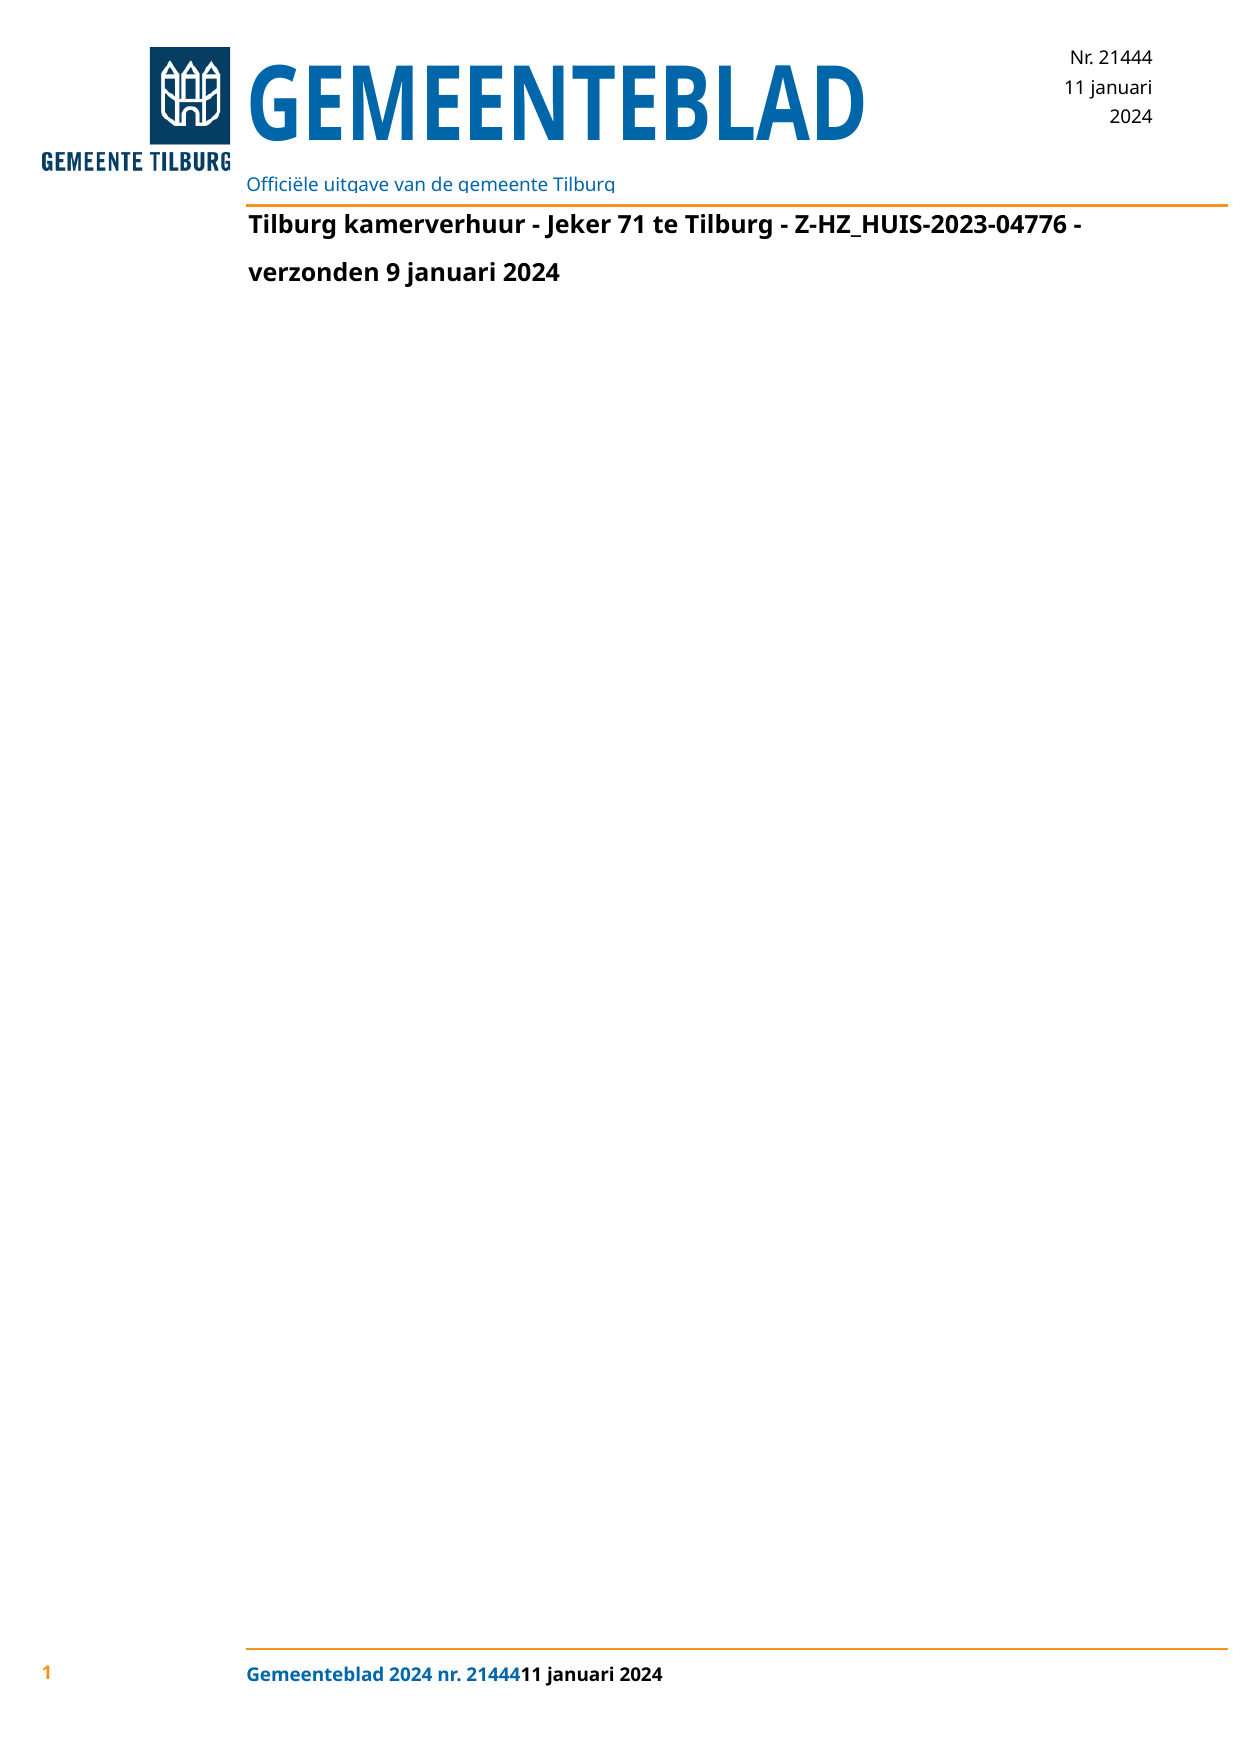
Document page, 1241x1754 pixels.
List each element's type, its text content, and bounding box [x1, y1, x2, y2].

picture [41, 47, 231, 172]
text Tilburg kamerverhuur - Jeker 71 te Tilburg - Z-HZ_HUIS-2023-04776 - verzonden 9 januari 2024 [248, 207, 1152, 288]
